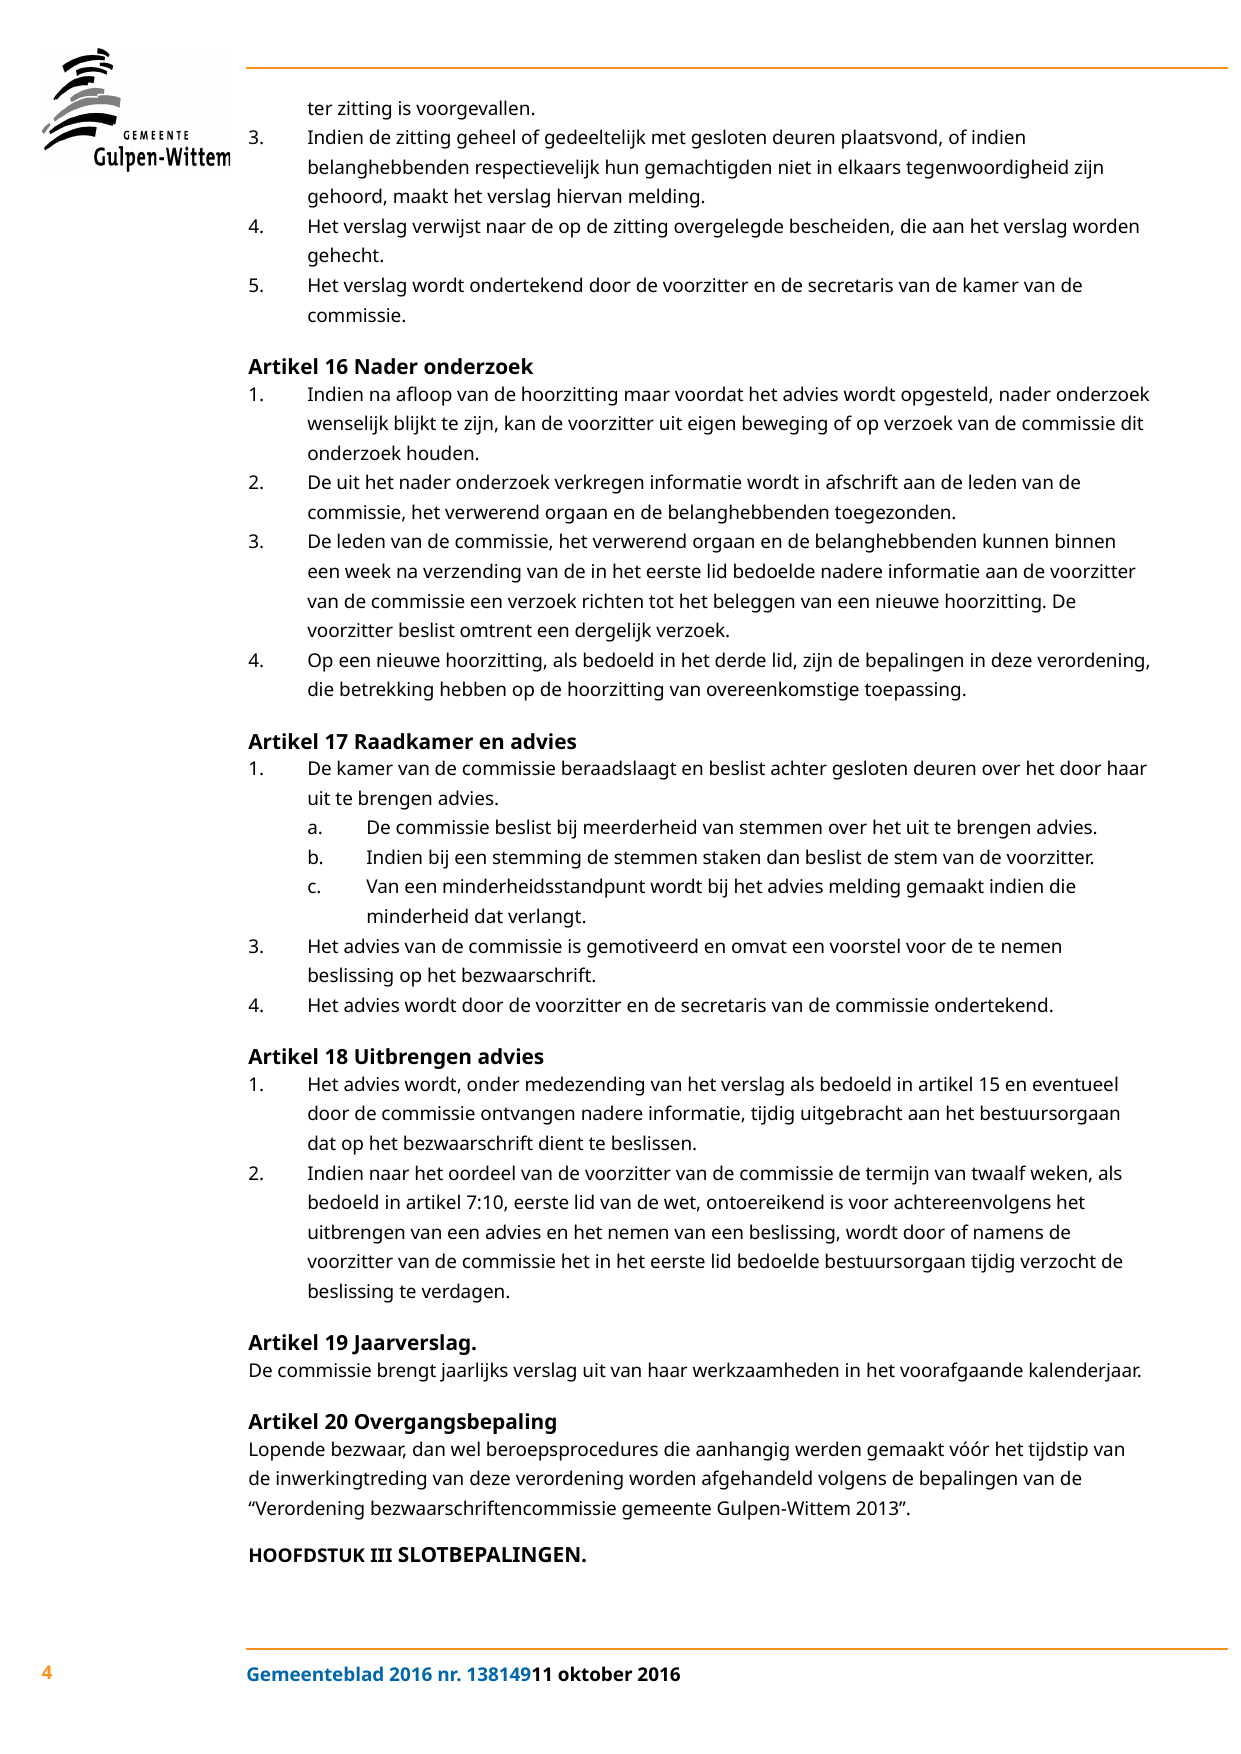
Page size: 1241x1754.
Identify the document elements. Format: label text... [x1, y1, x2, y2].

list Het verslag wordt ondertekend door de voorzitter en de secretaris van de kamer van de commissie. [248, 272, 1152, 328]
text HOOFDSTUK III SLOTBEPALINGEN. [248, 1541, 1152, 1569]
list Indien na afloop van de hoorzitting maar voordat het advies wordt opgesteld, nader onderzoek wenselijk blijkt te zijn, kan de voorzitter uit eigen beweging of op verzoek van de commissie dit onderzoek houden. [248, 381, 1152, 466]
text Artikel 20 Overgangsbepaling [248, 1407, 1152, 1436]
text Artikel 16 Nader onderzoek [248, 352, 1152, 381]
list Op een nieuwe hoorzitting, als bedoeld in het derde lid, zijn de bepalingen in deze verordening, die betrekking hebben op de hoorzitting van overeenkomstige toepassing. [248, 647, 1152, 702]
list De uit het nader onderzoek verkregen informatie wordt in afschrift aan de leden van de commissie, het verwerend orgaan en de belanghebbenden toegezonden. [248, 469, 1152, 525]
text Artikel 19 Jaarverslag. [248, 1328, 1152, 1357]
text Artikel 17 Raadkamer en advies [248, 727, 1152, 755]
list ter zitting is voorgevallen. [248, 95, 1152, 121]
list Indien naar het oordeel van de voorzitter van de commissie de termijn van twaalf weken, als bedoeld in artikel 7:10, eerste lid van de wet, ontoereikend is voor achtereenvolgens het uitbrengen van een advies en het nemen van een beslissing, wordt door of namens de voorzitter van de commissie het in het eerste lid bedoelde bestuursorgaan tijdig verzocht de beslissing te verdagen. [248, 1160, 1152, 1304]
list De commissie beslist bij meerderheid van stemmen over het uit te brengen advies. [307, 814, 1152, 840]
list De kamer van de commissie beraadslaagt en beslist achter gesloten deuren over het door haar uit te brengen advies. [248, 755, 1152, 811]
list Het advies wordt door de voorzitter en de secretaris van de commissie ondertekend. [248, 992, 1152, 1018]
list Van een minderheidsstandpunt wordt bij het advies melding gemaakt indien die minderheid dat verlangt. [307, 874, 1152, 929]
list Het verslag verwijst naar de op de zitting overgelegde bescheiden, die aan het verslag worden gehecht. [248, 213, 1152, 268]
list Het advies van de commissie is gemotiveerd en omvat een voorstel voor de te nemen beslissing op het bezwaarschrift. [248, 933, 1152, 988]
text Artikel 18 Uitbrengen advies [248, 1042, 1152, 1071]
text De commissie brengt jaarlijks verslag uit van haar werkzaamheden in het voorafgaande kalenderjaar. [248, 1357, 1152, 1383]
list Indien de zitting geheel of gedeeltelijk met gesloten deuren plaatsvond, of indien belanghebbenden respectievelijk hun gemachtigden niet in elkaars tegenwoordigheid zijn gehoord, maakt het verslag hiervan melding. [248, 124, 1152, 209]
list Het advies wordt, onder medezending van het verslag als bedoeld in artikel 15 en eventueel door de commissie ontvangen nadere informatie, tijdig uitgebracht aan het bestuursorgaan dat op het bezwaarschrift dient te beslissen. [248, 1071, 1152, 1156]
list Indien bij een stemming de stemmen staken dan beslist de stem van de voorzitter. [307, 844, 1152, 870]
text Lopende bezwaar, dan wel beroepsprocedures die aanhangig werden gemaakt vóór het tijdstip van de inwerkingtreding van deze verordening worden afgehandeld volgens de bepalingen van de “Verordening bezwaarschriftencommissie gemeente Gulpen-Wittem 2013”. [248, 1436, 1152, 1521]
picture [41, 47, 231, 172]
list De leden van de commissie, het verwerend orgaan en de belanghebbenden kunnen binnen een week na verzending van de in het eerste lid bedoelde nadere informatie aan de voorzitter van de commissie een verzoek richten tot het beleggen van een nieuwe hoorzitting. De voorzitter beslist omtrent een dergelijk verzoek. [248, 529, 1152, 643]
